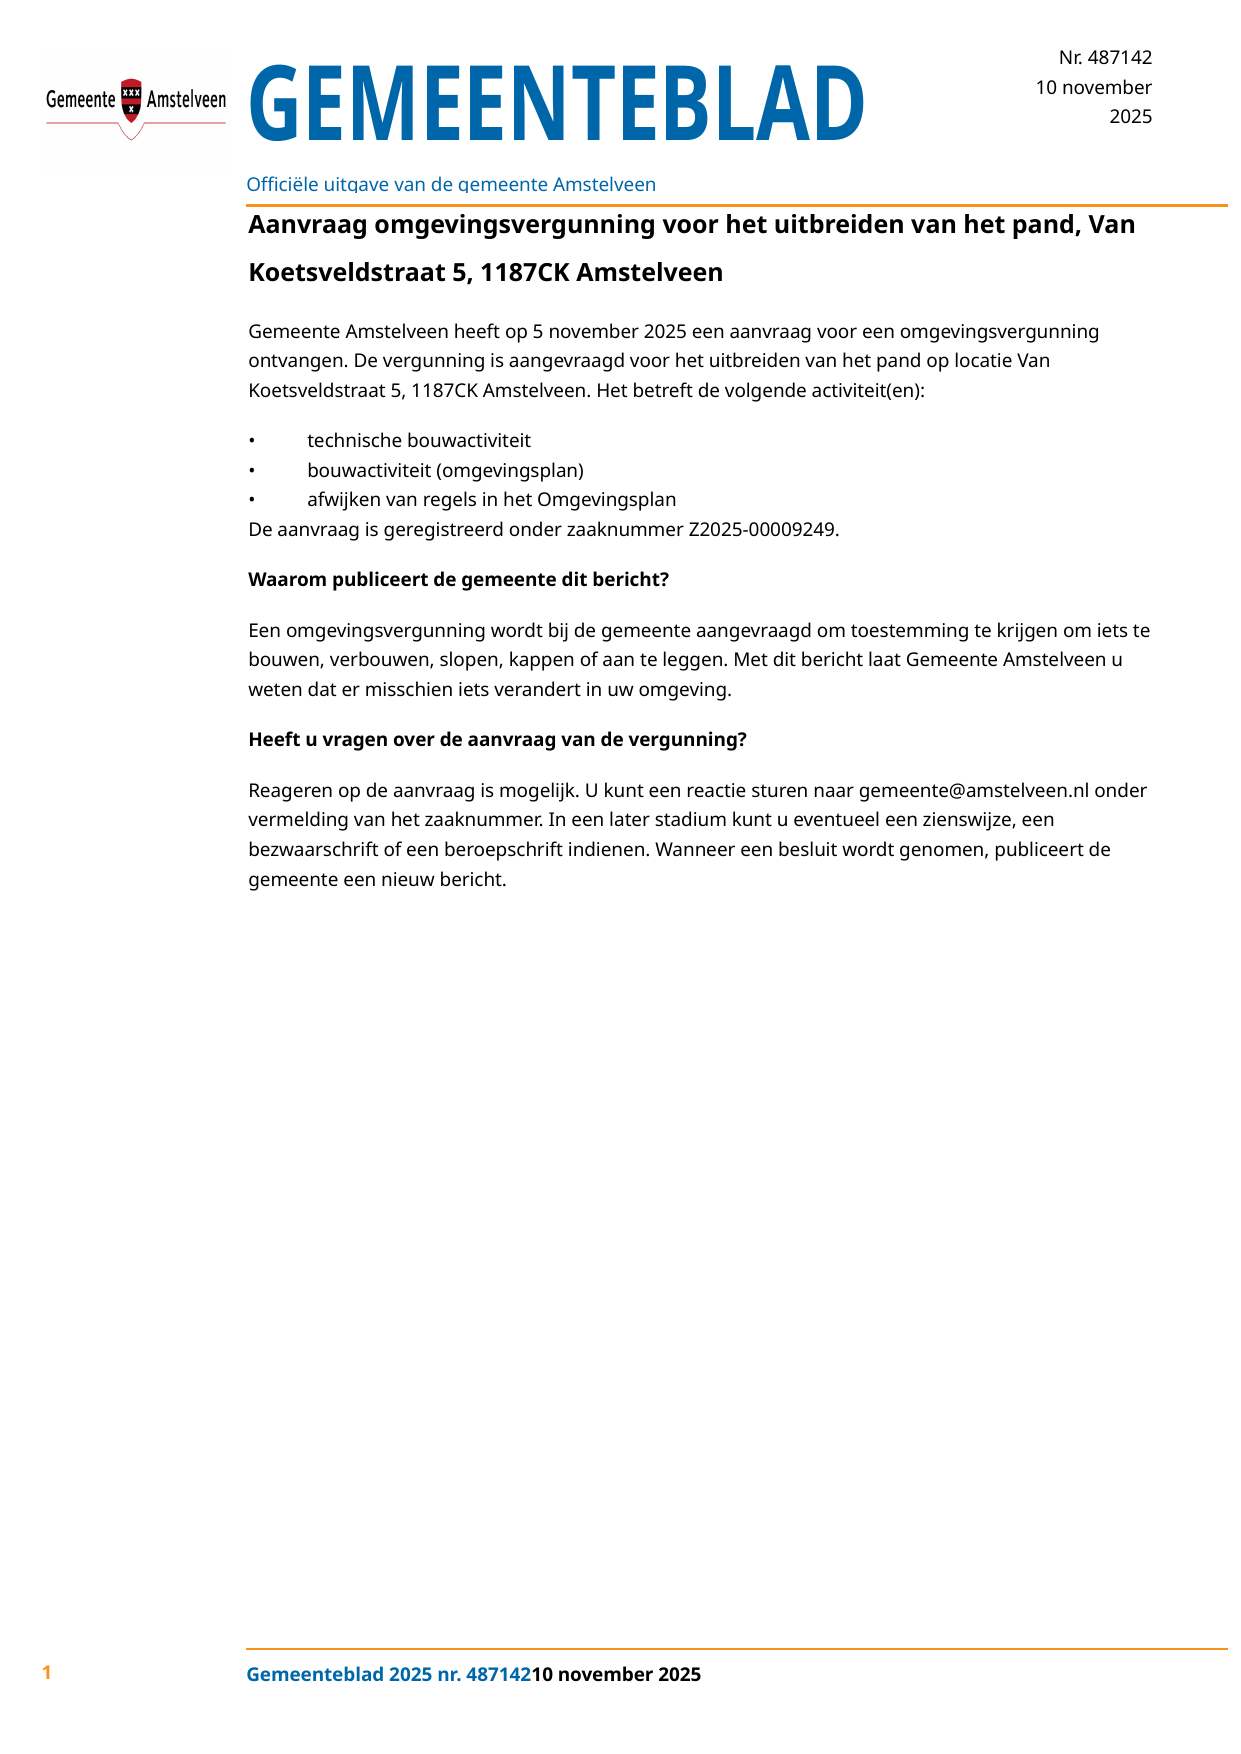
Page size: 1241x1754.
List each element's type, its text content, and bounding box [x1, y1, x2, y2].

text De aanvraag is geregistreerd onder zaaknummer Z2025-00009249. [248, 516, 1152, 542]
text Reageren op de aanvraag is mogelijk. U kunt een reactie sturen naar gemeente@amstelveen.nl onder vermelding van het zaaknummer. In een later stadium kunt u eventueel een zienswijze, een bezwaarschrift of een beroepschrift indienen. Wanneer een besluit wordt genomen, publiceert de gemeente een nieuw bericht. [248, 777, 1152, 892]
list afwijken van regels in het Omgevingsplan [248, 487, 1152, 512]
text Gemeente Amstelveen heeft op 5 november 2025 een aanvraag voor een omgevingsvergunning ontvangen. De vergunning is aangevraagd voor het uitbreiden van het pand op locatie Van Koetsveldstraat 5, 1187CK Amstelveen. Het betreft de volgende activiteit(en): [248, 318, 1152, 403]
list bouwactiviteit (omgevingsplan) [248, 457, 1152, 483]
list technische bouwactiviteit [248, 427, 1152, 453]
text Aanvraag omgevingsvergunning voor het uitbreiden van het pand, Van Koetsveldstraat 5, 1187CK Amstelveen [248, 207, 1152, 288]
text Waarom publiceert de gemeente dit bericht? [248, 567, 1152, 592]
picture [41, 47, 231, 172]
text Heeft u vragen over de aanvraag van de vergunning? [248, 727, 1152, 752]
text Een omgevingsvergunning wordt bij de gemeente aangevraagd om toestemming te krijgen om iets te bouwen, verbouwen, slopen, kappen of aan te leggen. Met dit bericht laat Gemeente Amstelveen u weten dat er misschien iets verandert in uw omgeving. [248, 617, 1152, 702]
